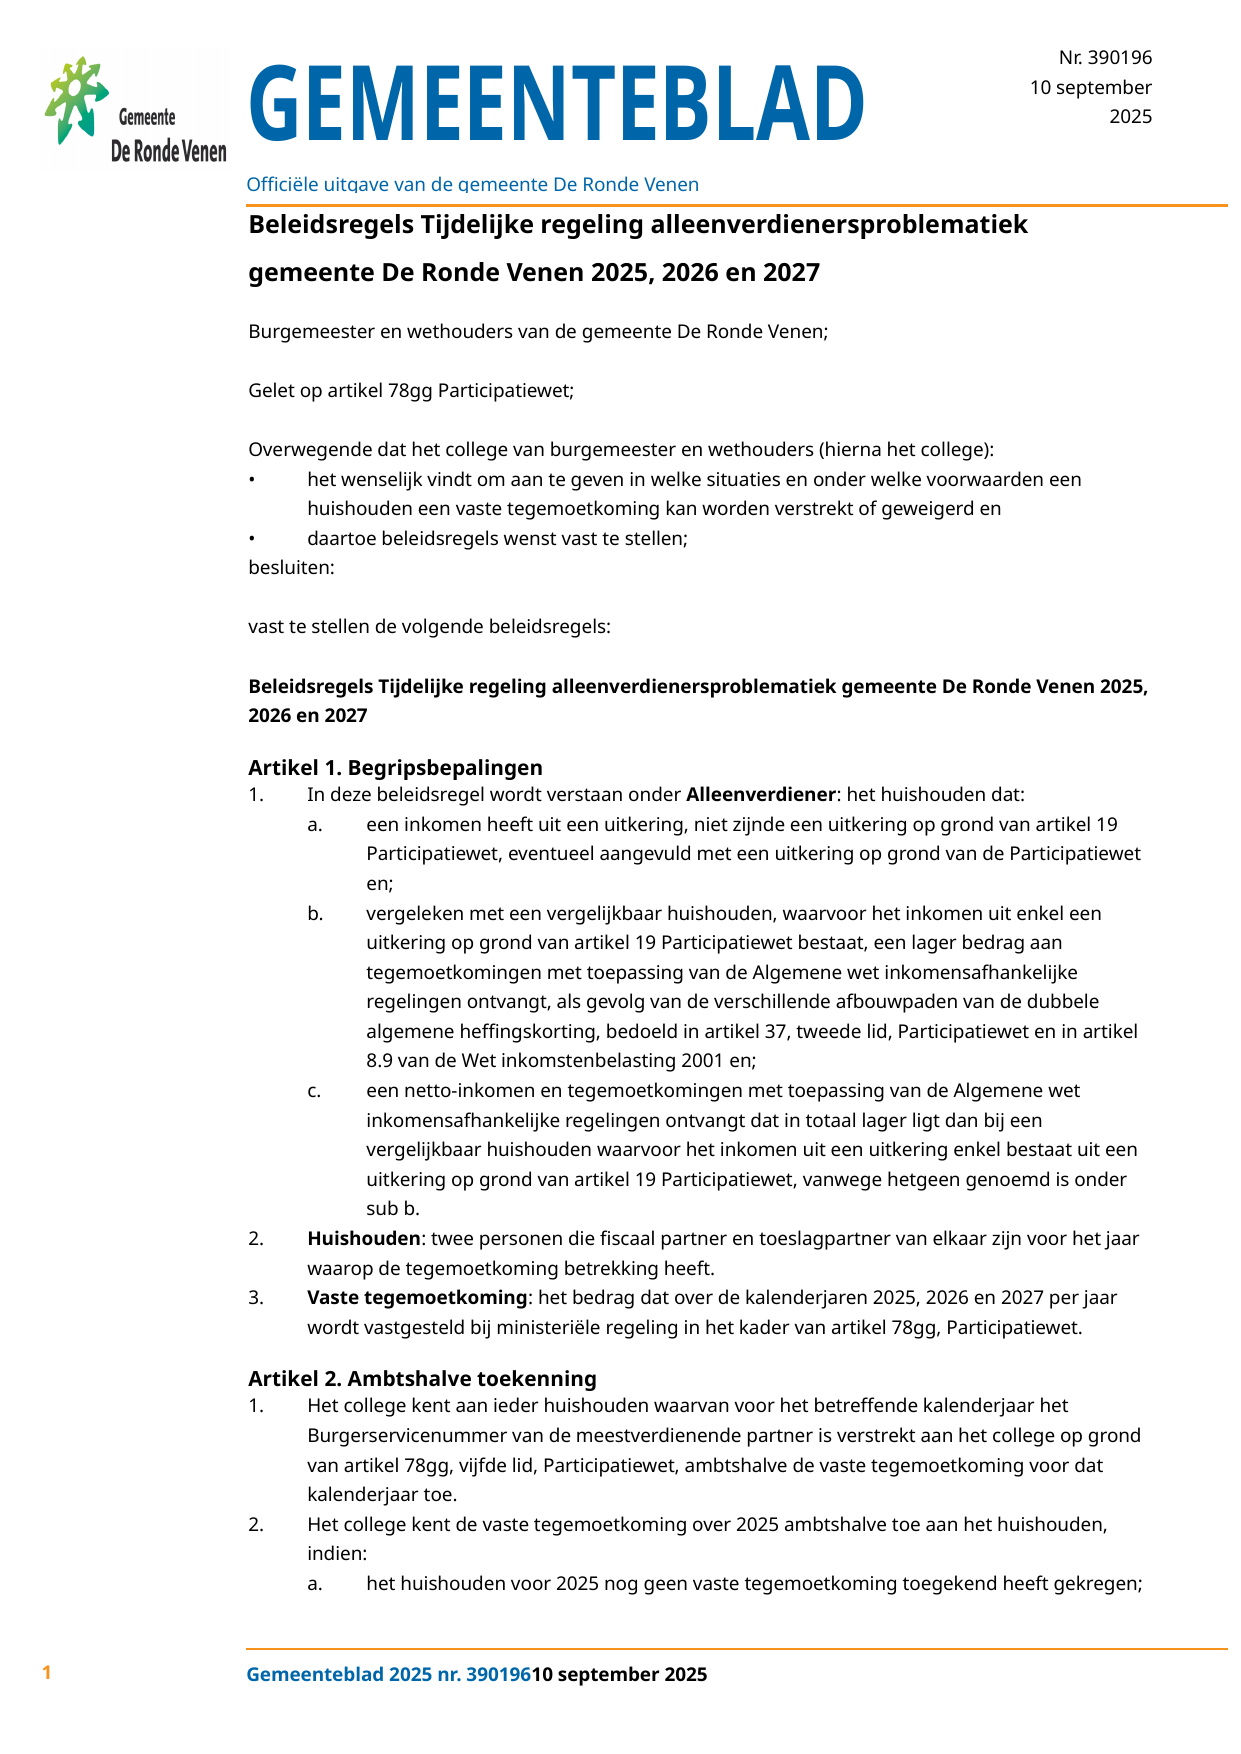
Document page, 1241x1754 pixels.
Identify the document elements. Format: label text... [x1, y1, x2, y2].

text Overwegende dat het college van burgemeester en wethouders (hierna het college): [248, 436, 1152, 462]
list vergeleken met een vergelijkbaar huishouden, waarvoor het inkomen uit enkel een uitkering op grond van artikel 19 Participatiewet bestaat, een lager bedrag aan tegemoetkomingen met toepassing van de Algemene wet inkomensafhankelijke regelingen ontvangt, als gevolg van de verschillende afbouwpaden van de dubbele algemene heffingskorting, bedoeld in artikel 37, tweede lid, Participatiewet en in artikel 8.9 van de Wet inkomstenbelasting 2001 en; [307, 900, 1152, 1073]
list Het college kent de vaste tegemoetkoming over 2025 ambtshalve toe aan het huishouden, indien: [248, 1511, 1152, 1566]
text Artikel 1. Begripsbepalingen [248, 753, 1152, 781]
list het wenselijk vindt om aan te geven in welke situaties en onder welke voorwaarden een huishouden een vaste tegemoetkoming kan worden verstrekt of geweigerd en [248, 466, 1152, 521]
list een netto-inkomen en tegemoetkomingen met toepassing van de Algemene wet inkomensafhankelijke regelingen ontvangt dat in totaal lager ligt dan bij een vergelijkbaar huishouden waarvoor het inkomen uit een uitkering enkel bestaat uit een uitkering op grond van artikel 19 Participatiewet, vanwege hetgeen genoemd is onder sub b. [307, 1077, 1152, 1221]
text Artikel 2. Ambtshalve toekenning [248, 1364, 1152, 1393]
text besluiten: [248, 554, 1152, 580]
list In deze beleidsregel wordt verstaan onder Alleenverdiener: het huishouden dat: [248, 781, 1152, 807]
list Huishouden: twee personen die fiscaal partner en toeslagpartner van elkaar zijn voor het jaar waarop de tegemoetkoming betrekking heeft. [248, 1225, 1152, 1280]
text vast te stellen de volgende beleidsregels: [248, 614, 1152, 639]
list Het college kent aan ieder huishouden waarvan voor het betreffende kalenderjaar het Burgerservicenummer van de meestverdienende partner is verstrekt aan het college op grond van artikel 78gg, vijfde lid, Participatiewet, ambtshalve de vaste tegemoetkoming voor dat kalenderjaar toe. [248, 1393, 1152, 1507]
text Beleidsregels Tijdelijke regeling alleenverdienersproblematiek gemeente De Ronde Venen 2025, 2026 en 2027 [248, 207, 1152, 288]
list het huishouden voor 2025 nog geen vaste tegemoetkoming toegekend heeft gekregen; [307, 1570, 1152, 1596]
list daartoe beleidsregels wenst vast te stellen; [248, 525, 1152, 551]
text Gelet op artikel 78gg Participatiewet; [248, 377, 1152, 403]
list een inkomen heeft uit een uitkering, niet zijnde een uitkering op grond van artikel 19 Participatiewet, eventueel aangevuld met een uitkering op grond van de Participatiewet en; [307, 811, 1152, 896]
list Vaste tegemoetkoming: het bedrag dat over de kalenderjaren 2025, 2026 en 2027 per jaar wordt vastgesteld bij ministeriële regeling in het kader van artikel 78gg, Participatiewet. [248, 1284, 1152, 1339]
picture [41, 47, 231, 172]
text Beleidsregels Tijdelijke regeling alleenverdienersproblematiek gemeente De Ronde Venen 2025, 2026 en 2027 [248, 673, 1152, 728]
text Burgemeester en wethouders van de gemeente De Ronde Venen; [248, 318, 1152, 344]
